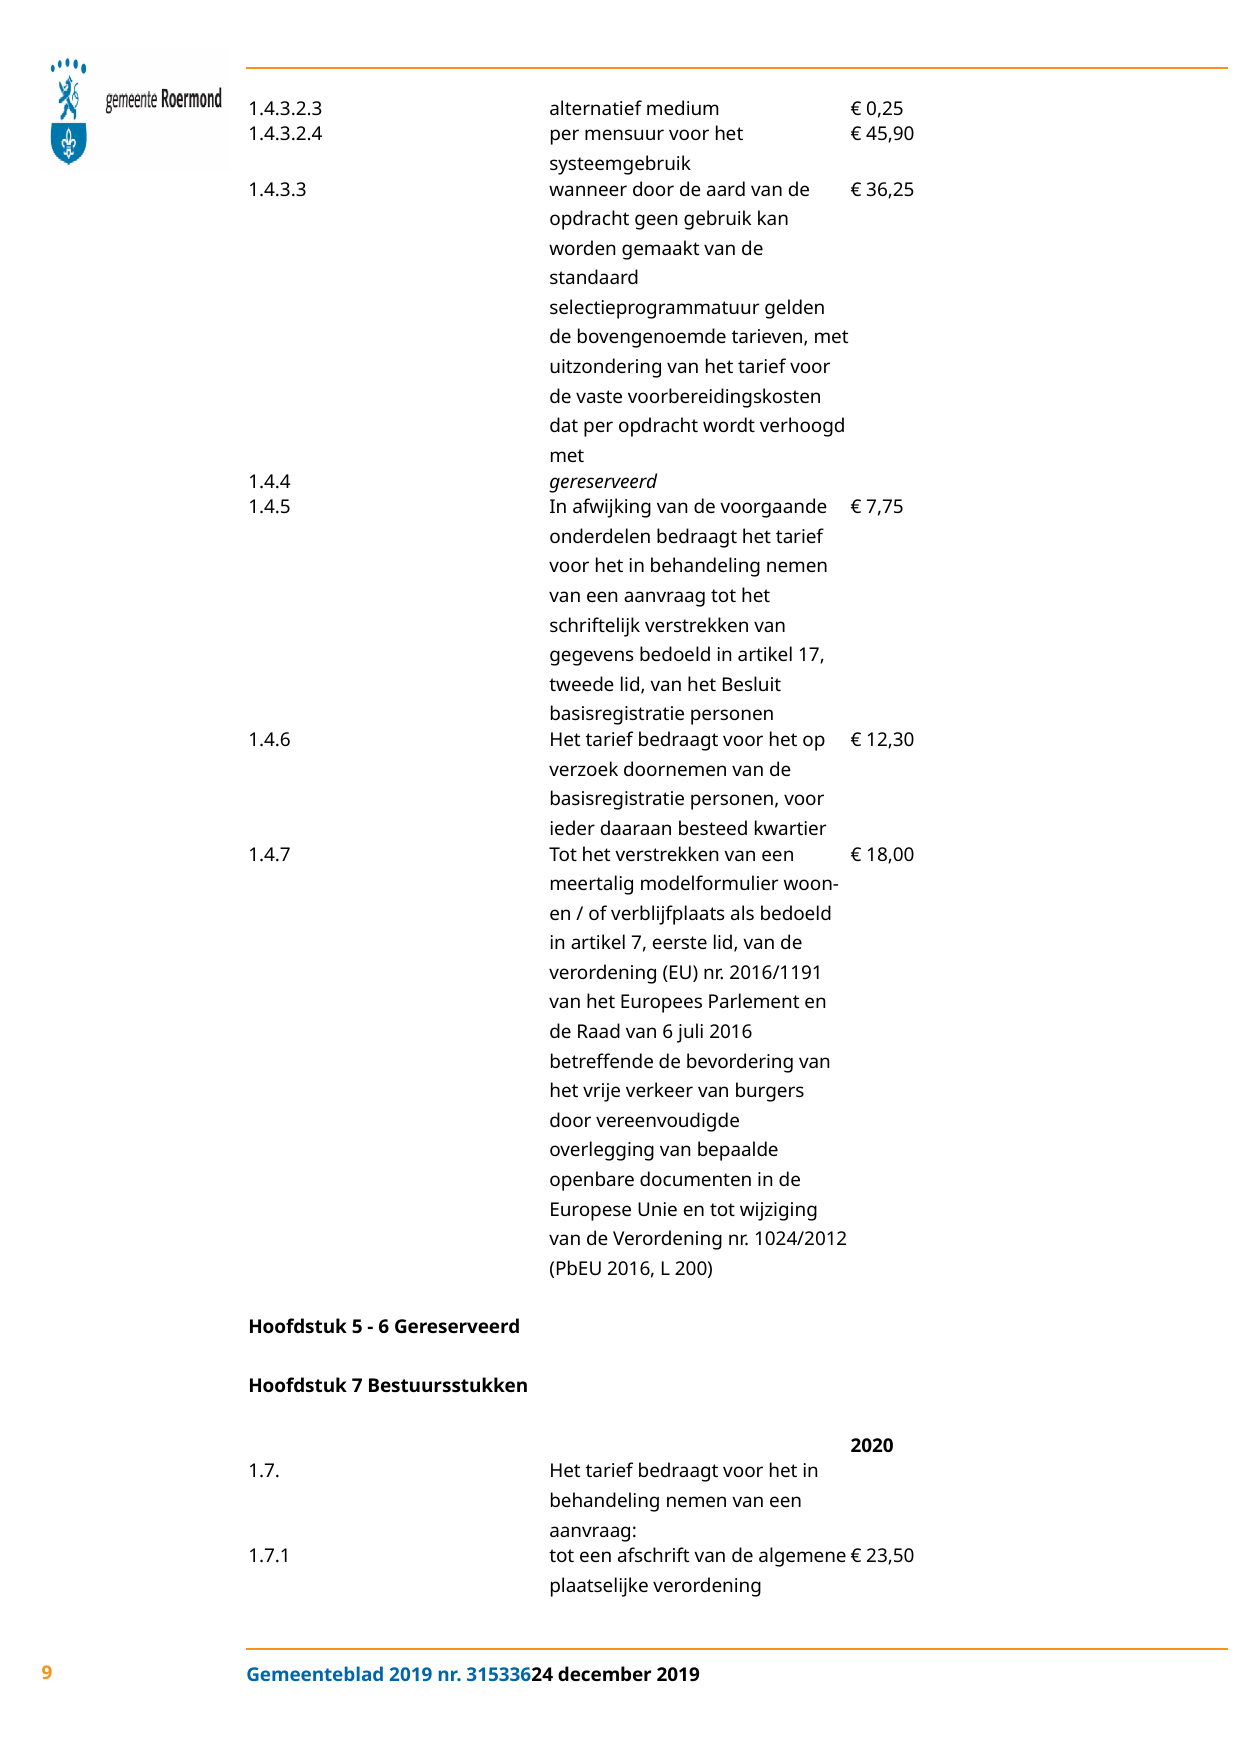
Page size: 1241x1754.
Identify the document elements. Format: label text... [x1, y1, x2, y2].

table_cell € 18,00 [850, 841, 1152, 1281]
table_cell 1.4.3.3 [248, 176, 549, 468]
table_cell 1.7. [248, 1458, 549, 1543]
table_cell gereserveerd [549, 468, 850, 493]
table_cell € 36,25 [850, 176, 1152, 468]
table_cell 1.7.1 [248, 1543, 549, 1598]
table_cell tot een afschrift van de algemene plaatselijke verordening [549, 1543, 850, 1598]
table_cell [850, 468, 1152, 493]
table_cell € 23,50 [850, 1543, 1152, 1598]
table_cell Het tarief bedraagt voor het in behandeling nemen van een aanvraag: [549, 1458, 850, 1543]
table_header 2020 [850, 1432, 1152, 1458]
table_cell Tot het verstrekken van een meertalig modelformulier woon- en / of verblijfplaats als bedoeld in artikel 7, eerste lid, van de verordening (EU) nr. 2016/1191 van het Europees Parlement en de Raad van 6 juli 2016 betreffende de bevordering van het vrije verkeer van burgers door vereenvoudigde overlegging van bepaalde openbare documenten in de Europese Unie en tot wijziging van de Verordening nr. 1024/2012 (PbEU 2016, L 200) [549, 841, 850, 1281]
table_cell € 7,75 [850, 494, 1152, 726]
table_cell In afwijking van de voorgaande onderdelen bedraagt het tarief voor het in behandeling nemen van een aanvraag tot het schriftelijk verstrekken van gegevens bedoeld in artikel 17, tweede lid, van het Besluit basisregistratie personen [549, 494, 850, 726]
table_cell 1.4.6 [248, 726, 549, 841]
table_cell alternatief medium [549, 95, 850, 121]
table_cell € 12,30 [850, 726, 1152, 841]
table_cell 1.4.5 [248, 494, 549, 726]
table_cell wanneer door de aard van de opdracht geen gebruik kan worden gemaakt van de standaard selectieprogrammatuur gelden de bovengenoemde tarieven, met uitzondering van het tarief voor de vaste voorbereidingskosten dat per opdracht wordt verhoogd met [549, 176, 850, 468]
table_cell 1.4.7 [248, 841, 549, 1281]
table_cell 1.4.3.2.3 [248, 95, 549, 121]
table_cell 1.4.3.2.4 [248, 121, 549, 176]
table_cell Het tarief bedraagt voor het op verzoek doornemen van de basisregistratie personen, voor ieder daaraan besteed kwartier [549, 726, 850, 841]
text Hoofdstuk 5 - 6 Gereserveerd [248, 1313, 1152, 1339]
table_cell 1.4.4 [248, 468, 549, 493]
table_cell [850, 1458, 1152, 1543]
text Hoofdstuk 7 Bestuursstukken [248, 1373, 1152, 1398]
table_cell € 0,25 [850, 95, 1152, 121]
table_cell € 45,90 [850, 121, 1152, 176]
table_cell per mensuur voor het systeemgebruik [549, 121, 850, 176]
table_header [549, 1432, 850, 1458]
picture [41, 47, 231, 172]
table_header [248, 1432, 549, 1458]
